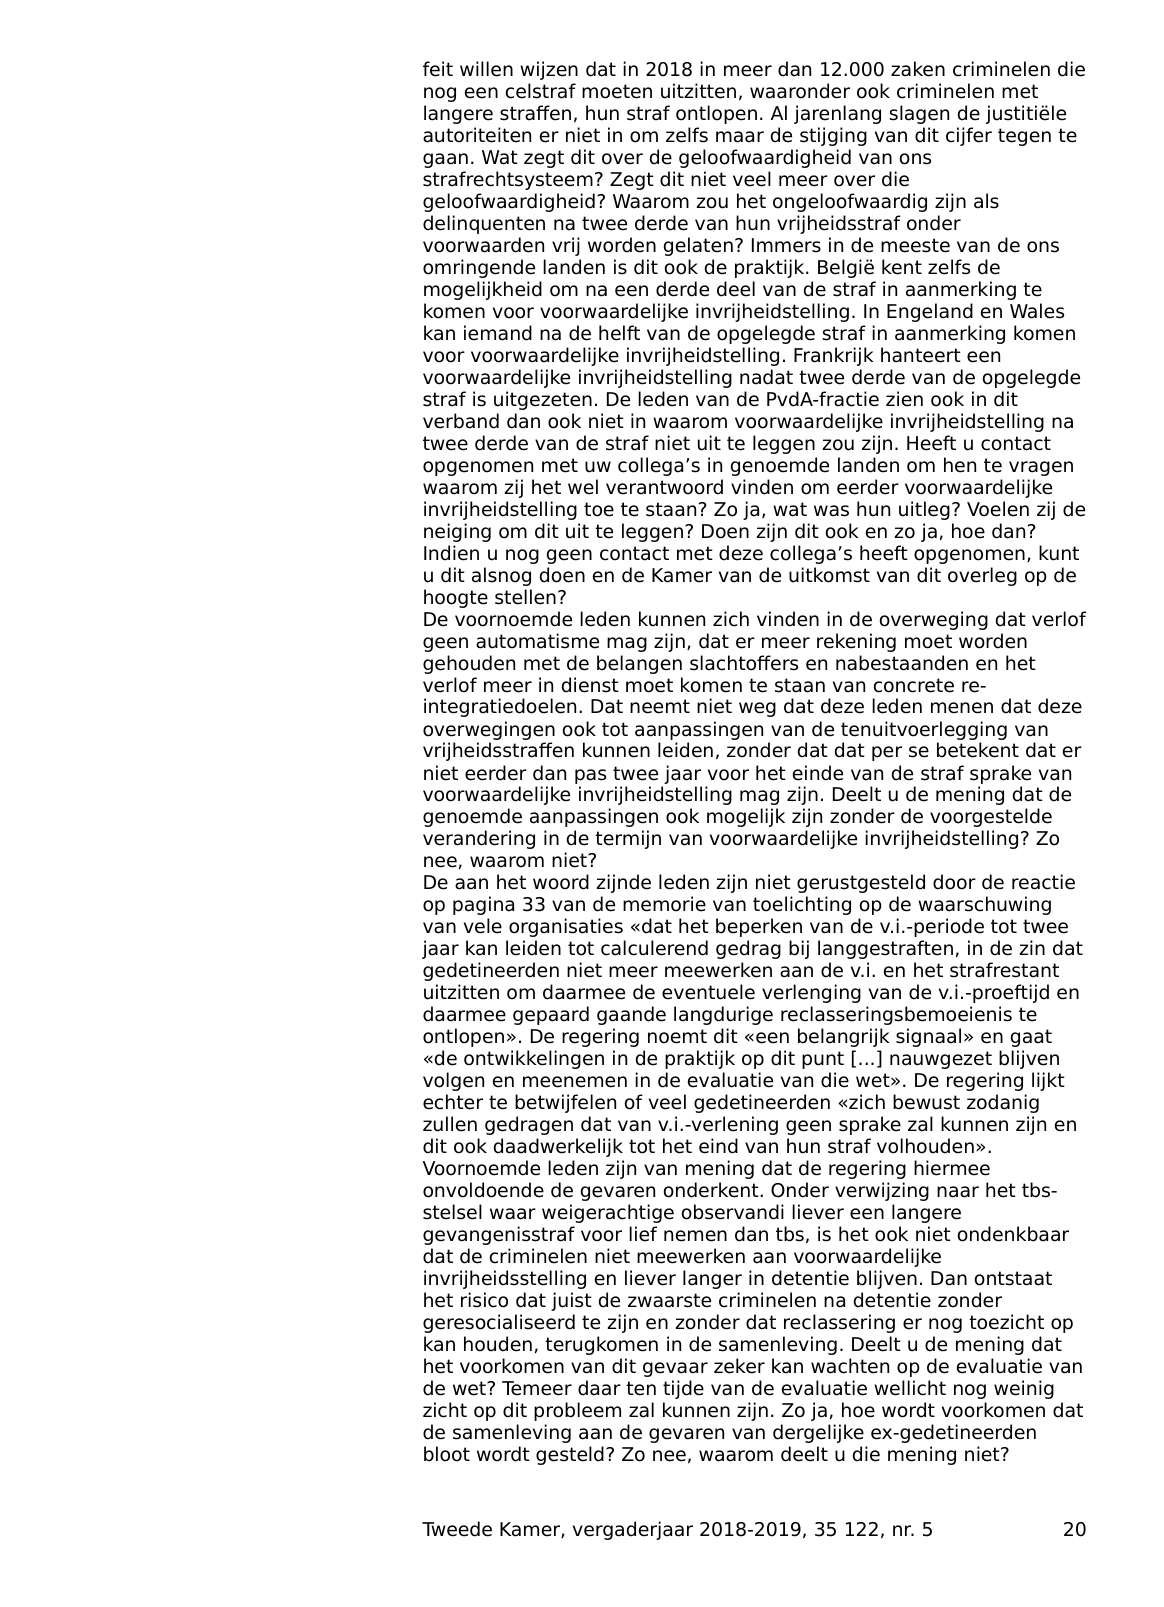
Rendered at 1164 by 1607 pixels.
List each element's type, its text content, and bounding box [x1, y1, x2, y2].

text De voornoemde leden kunnen zich vinden in de overweging dat verlof geen automatisme mag zijn, dat er meer rekening moet worden gehouden met de belangen slachtoffers en nabestaanden en het verlof meer in dienst moet komen te staan van concrete re-integratiedoelen. Dat neemt niet weg dat deze leden menen dat deze overwegingen ook tot aanpassingen van de tenuitvoerlegging van vrijheidsstraffen kunnen leiden, zonder dat dat per se betekent dat er niet eerder dan pas twee jaar voor het einde van de straf sprake van voorwaardelijke invrijheidstelling mag zijn. Deelt u de mening dat de genoemde aanpassingen ook mogelijk zijn zonder de voorgestelde verandering in de termijn van voorwaardelijke invrijheidstelling? Zo nee, waarom niet? [422, 608, 1087, 872]
text De aan het woord zijnde leden zijn niet gerustgesteld door de reactie op pagina 33 van de memorie van toelichting op de waarschuwing van vele organisaties «dat het beperken van de v.i.-periode tot twee jaar kan leiden tot calculerend gedrag bij langgestraften, in de zin dat gedetineerden niet meer meewerken aan de v.i. en het strafrestant uitzitten om daarmee de eventuele verlenging van de v.i.-proeftijd en daarmee gepaard gaande langdurige reclasseringsbemoeienis te ontlopen». De regering noemt dit «een belangrijk signaal» en gaat «de ontwikkelingen in de praktijk op dit punt [...] nauwgezet blijven volgen en meenemen in de evaluatie van die wet». De regering lijkt echter te betwijfelen of veel gedetineerden «zich bewust zodanig zullen gedragen dat van v.i.-verlening geen sprake zal kunnen zijn en dit ook daadwerkelijk tot het eind van hun straf volhouden». Voornoemde leden zijn van mening dat de regering hiermee onvoldoende de gevaren onderkent. Onder verwijzing naar het tbs-stelsel waar weigerachtige observandi liever een langere gevangenisstraf voor lief nemen dan tbs, is het ook niet ondenkbaar dat de criminelen niet meewerken aan voorwaardelijke invrijheidsstelling en liever langer in detentie blijven. Dan ontstaat het risico dat juist de zwaarste criminelen na detentie zonder geresocialiseerd te zijn en zonder dat reclassering er nog toezicht op kan houden, terugkomen in de samenleving. Deelt u de mening dat het voorkomen van dit gevaar zeker kan wachten op de evaluatie van de wet? Temeer daar ten tijde van de evaluatie wellicht nog weinig zicht op dit probleem zal kunnen zijn. Zo ja, hoe wordt voorkomen dat de samenleving aan de gevaren van dergelijke ex-gedetineerden bloot wordt gesteld? Zo nee, waarom deelt u die mening niet? [422, 872, 1087, 1466]
text feit willen wijzen dat in 2018 in meer dan 12.000 zaken criminelen die nog een celstraf moeten uitzitten, waaronder ook criminelen met langere straffen, hun straf ontlopen. Al jarenlang slagen de justitiële autoriteiten er niet in om zelfs maar de stijging van dit cijfer tegen te gaan. Wat zegt dit over de geloofwaardigheid van ons strafrechtsysteem? Zegt dit niet veel meer over die geloofwaardigheid? Waarom zou het ongeloofwaardig zijn als delinquenten na twee derde van hun vrijheidsstraf onder voorwaarden vrij worden gelaten? Immers in de meeste van de ons omringende landen is dit ook de praktijk. België kent zelfs de mogelijkheid om na een derde deel van de straf in aanmerking te komen voor voorwaardelijke invrijheidstelling. In Engeland en Wales kan iemand na de helft van de opgelegde straf in aanmerking komen voor voorwaardelijke invrijheidstelling. Frankrijk hanteert een voorwaardelijke invrijheidstelling nadat twee derde van de opgelegde straf is uitgezeten. De leden van de PvdA-fractie zien ook in dit verband dan ook niet in waarom voorwaardelijke invrijheidstelling na twee derde van de straf niet uit te leggen zou zijn. Heeft u contact opgenomen met uw collega’s in genoemde landen om hen te vragen waarom zij het wel verantwoord vinden om eerder voorwaardelijke invrijheidstelling toe te staan? Zo ja, wat was hun uitleg? Voelen zij de neiging om dit uit te leggen? Doen zijn dit ook en zo ja, hoe dan? Indien u nog geen contact met deze collega’s heeft opgenomen, kunt u dit alsnog doen en de Kamer van de uitkomst van dit overleg op de hoogte stellen? [422, 59, 1087, 608]
